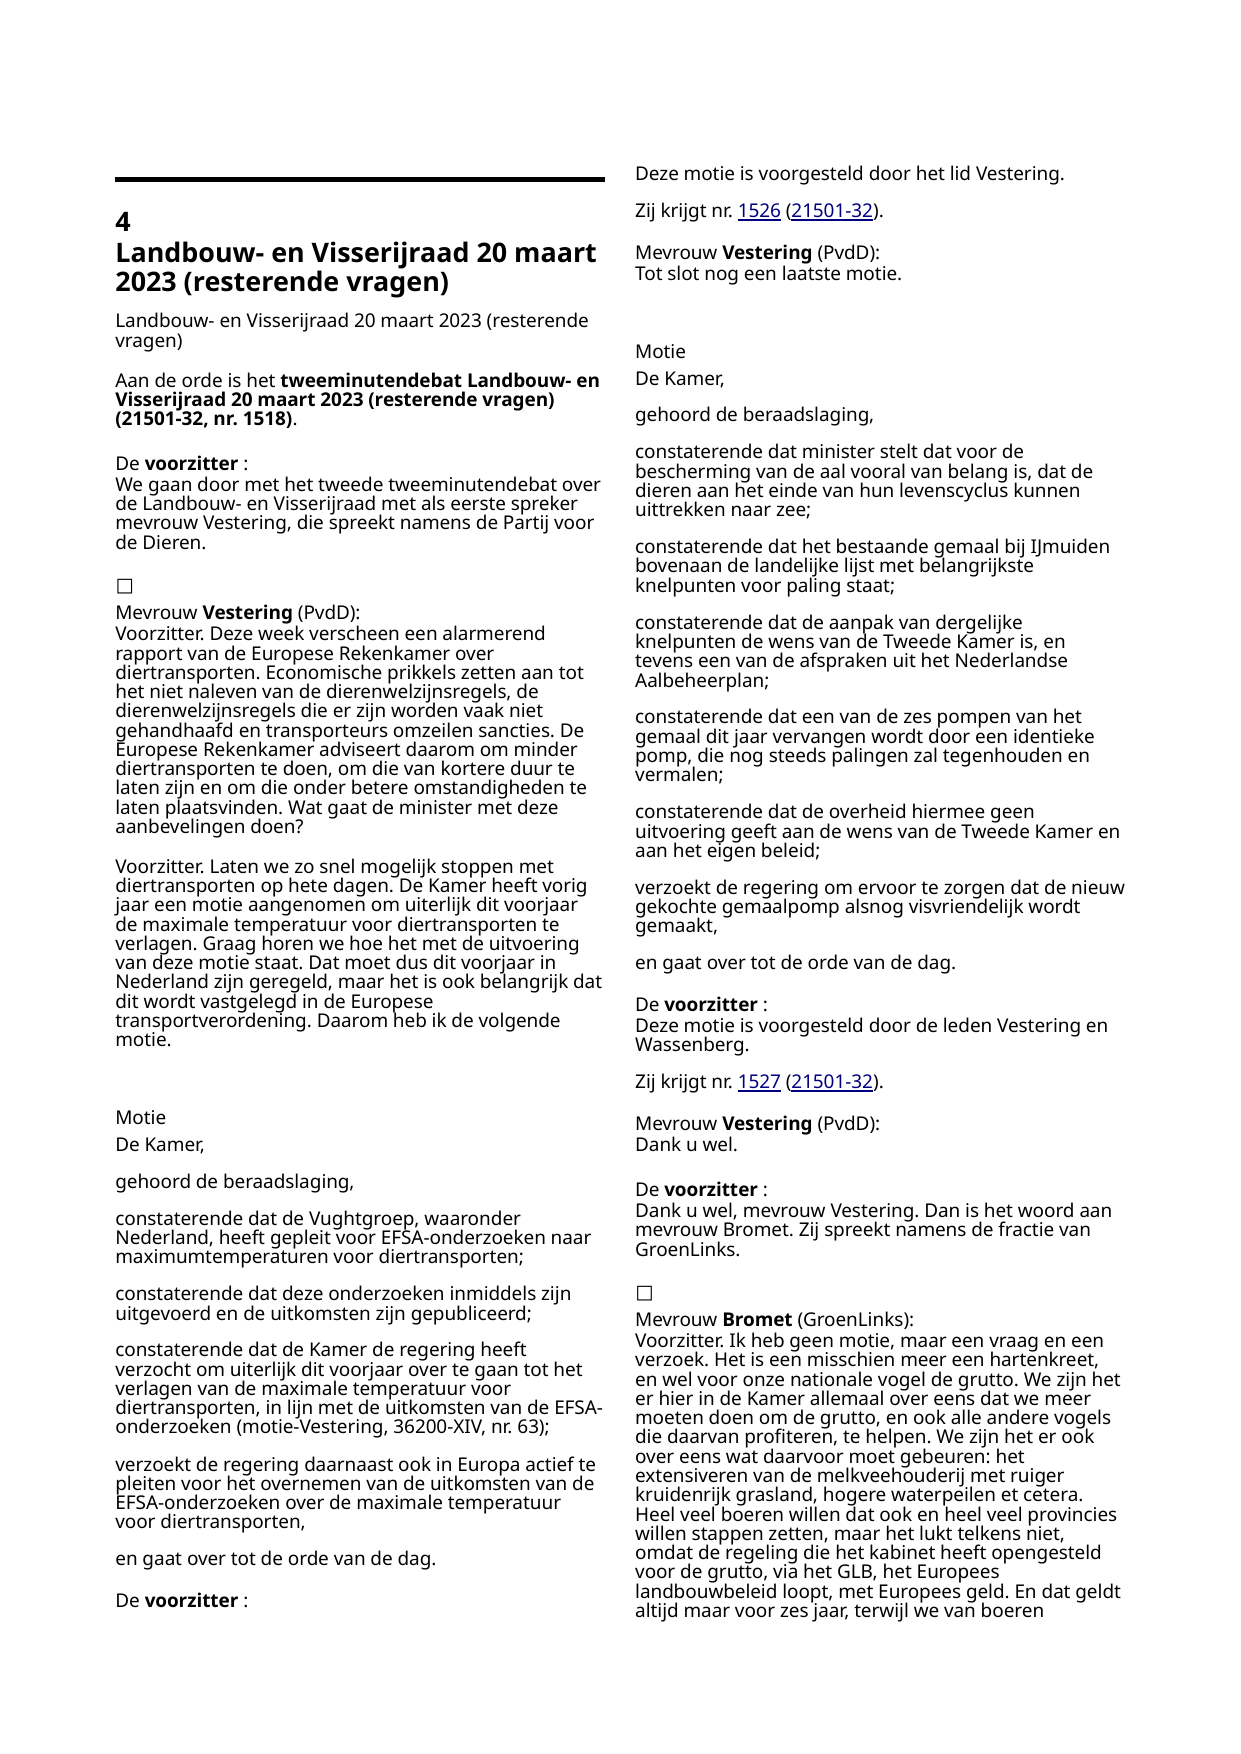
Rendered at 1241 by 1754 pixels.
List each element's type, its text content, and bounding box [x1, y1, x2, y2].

text Tot slot nog een laatste motie. [635, 265, 1125, 284]
text 4 [115, 203, 605, 239]
text constaterende dat de Kamer de regering heeft verzocht om uiterlijk dit voorjaar over te gaan tot het verlagen van de maximale temperatuur voor diertransporten, in lijn met de uitkomsten van de EFSA-onderzoeken (motie-Vestering, 36200-XIV, nr. 63); [115, 1341, 605, 1438]
text constaterende dat minister stelt dat voor de bescherming van de aal vooral van belang is, dat de dieren aan het einde van hun levenscyclus kunnen uittrekken naar zee; [635, 443, 1125, 521]
text gehoord de beraadslaging, [635, 406, 1125, 426]
text Voorzitter. Laten we zo snel mogelijk stoppen met diertransporten op hete dagen. De Kamer heeft vorig jaar een motie aangenomen om uiterlijk dit voorjaar de maximale temperatuur voor diertransporten te verlagen. Graag horen we hoe het met de uitvoering van deze motie staat. Dat moet dus dit voorjaar in Nederland zijn geregeld, maar het is ook belangrijk dat dit wordt vastgelegd in de Europese transportverordening. Daarom heb ik de volgende motie. [115, 858, 605, 1051]
text en gaat over tot de orde van de dag. [115, 1550, 605, 1569]
text We gaan door met het tweede tweeminutendebat over de Landbouw- en Visserijraad met als eerste spreker mevrouw Vestering, die spreekt namens de Partij voor de Dieren. [115, 476, 605, 553]
text constaterende dat het bestaande gemaal bij IJmuiden bovenaan de landelijke lijst met belangrijkste knelpunten voor paling staat; [635, 538, 1125, 596]
text Landbouw- en Visserijraad 20 maart 2023 (resterende vragen) [115, 239, 605, 312]
text gehoord de beraadslaging, [115, 1173, 605, 1192]
text constaterende dat de overheid hiermee geen uitvoering geeft aan de wens van de Tweede Kamer en aan het eigen beleid; [635, 803, 1125, 861]
text ⬜ [635, 1281, 1125, 1306]
text De voorzitter : [635, 1176, 1125, 1202]
text en gaat over tot de orde van de dag. [635, 954, 1125, 974]
text Mevrouw Vestering (PvdD): [635, 1110, 1125, 1136]
text constaterende dat een van de zes pompen van het gemaal dit jaar vervangen wordt door een identieke pomp, die nog steeds palingen zal tegenhouden en vermalen; [635, 708, 1125, 786]
text De Kamer, [115, 1136, 605, 1155]
text Voorzitter. Ik heb geen motie, maar een vraag en een verzoek. Het is een misschien meer een hartenkreet, en wel voor onze nationale vogel de grutto. We zijn het er hier in de Kamer allemaal over eens dat we meer moeten doen om de grutto, en ook alle andere vogels die daarvan profiteren, te helpen. We zijn het er ook over eens wat daarvoor moet gebeuren: het extensiveren van de melkveehouderij met ruiger kruidenrijk grasland, hogere waterpeilen et cetera. Heel veel boeren willen dat ook en heel veel provincies willen stappen zetten, maar het lukt telkens niet, omdat de regeling die het kabinet heeft opengesteld voor de grutto, via het GLB, het Europees landbouwbeleid loopt, met Europees geld. En dat geldt altijd maar voor zes jaar, terwijl we van boeren [635, 1332, 1125, 1621]
text verzoekt de regering om ervoor te zorgen dat de nieuw gekochte gemaalpomp alsnog visvriendelijk wordt gemaakt, [635, 879, 1125, 937]
text Motie [115, 1104, 605, 1130]
text Dank u wel. [635, 1136, 1125, 1155]
text Voorzitter. Deze week verscheen een alarmerend rapport van de Europese Rekenkamer over diertransporten. Economische prikkels zetten aan tot het niet naleven van de dierenwelzijnsregels, de dierenwelzijnsregels die er zijn worden vaak niet gehandhaafd en transporteurs omzeilen sancties. De Europese Rekenkamer adviseert daarom om minder diertransporten te doen, om die van kortere duur te laten zijn en om die onder betere omstandigheden te laten plaatsvinden. Wat gaat de minister met deze aanbevelingen doen? [115, 625, 605, 837]
text verzoekt de regering daarnaast ook in Europa actief te pleiten voor het overnemen van de uitkomsten van de EFSA-onderzoeken over de maximale temperatuur voor diertransporten, [115, 1456, 605, 1533]
text Deze motie is voorgesteld door het lid Vestering. [635, 165, 1125, 184]
text Landbouw- en Visserijraad 20 maart 2023 (resterende vragen) [115, 312, 605, 351]
text Aan de orde is het tweeminutendebat Landbouw- en Visserijraad 20 maart 2023 (resterende vragen) (21501-32, nr. 1518). [115, 372, 605, 429]
text Motie [635, 338, 1125, 363]
text Zij krijgt nr. 1527 (21501-32). [635, 1073, 1125, 1093]
text Deze motie is voorgesteld door de leden Vestering en Wassenberg. [635, 1017, 1125, 1056]
text Mevrouw Bromet (GroenLinks): [635, 1306, 1125, 1332]
text De voorzitter : [115, 450, 605, 476]
text De Kamer, [635, 369, 1125, 389]
text De voorzitter : [635, 991, 1125, 1017]
text ⬜ [115, 574, 605, 599]
text Mevrouw Vestering (PvdD): [115, 599, 605, 625]
text constaterende dat deze onderzoeken inmiddels zijn uitgevoerd en de uitkomsten zijn gepubliceerd; [115, 1285, 605, 1324]
text De voorzitter : [115, 1587, 605, 1613]
text constaterende dat de Vughtgroep, waaronder Nederland, heeft gepleit voor EFSA-onderzoeken naar maximumtemperaturen voor diertransporten; [115, 1210, 605, 1267]
text Zij krijgt nr. 1526 (21501-32). [635, 202, 1125, 222]
text Mevrouw Vestering (PvdD): [635, 239, 1125, 265]
text Dank u wel, mevrouw Vestering. Dan is het woord aan mevrouw Bromet. Zij spreekt namens de fractie van GroenLinks. [635, 1202, 1125, 1260]
text constaterende dat de aanpak van dergelijke knelpunten de wens van de Tweede Kamer is, en tevens een van de afspraken uit het Nederlandse Aalbeheerplan; [635, 614, 1125, 691]
